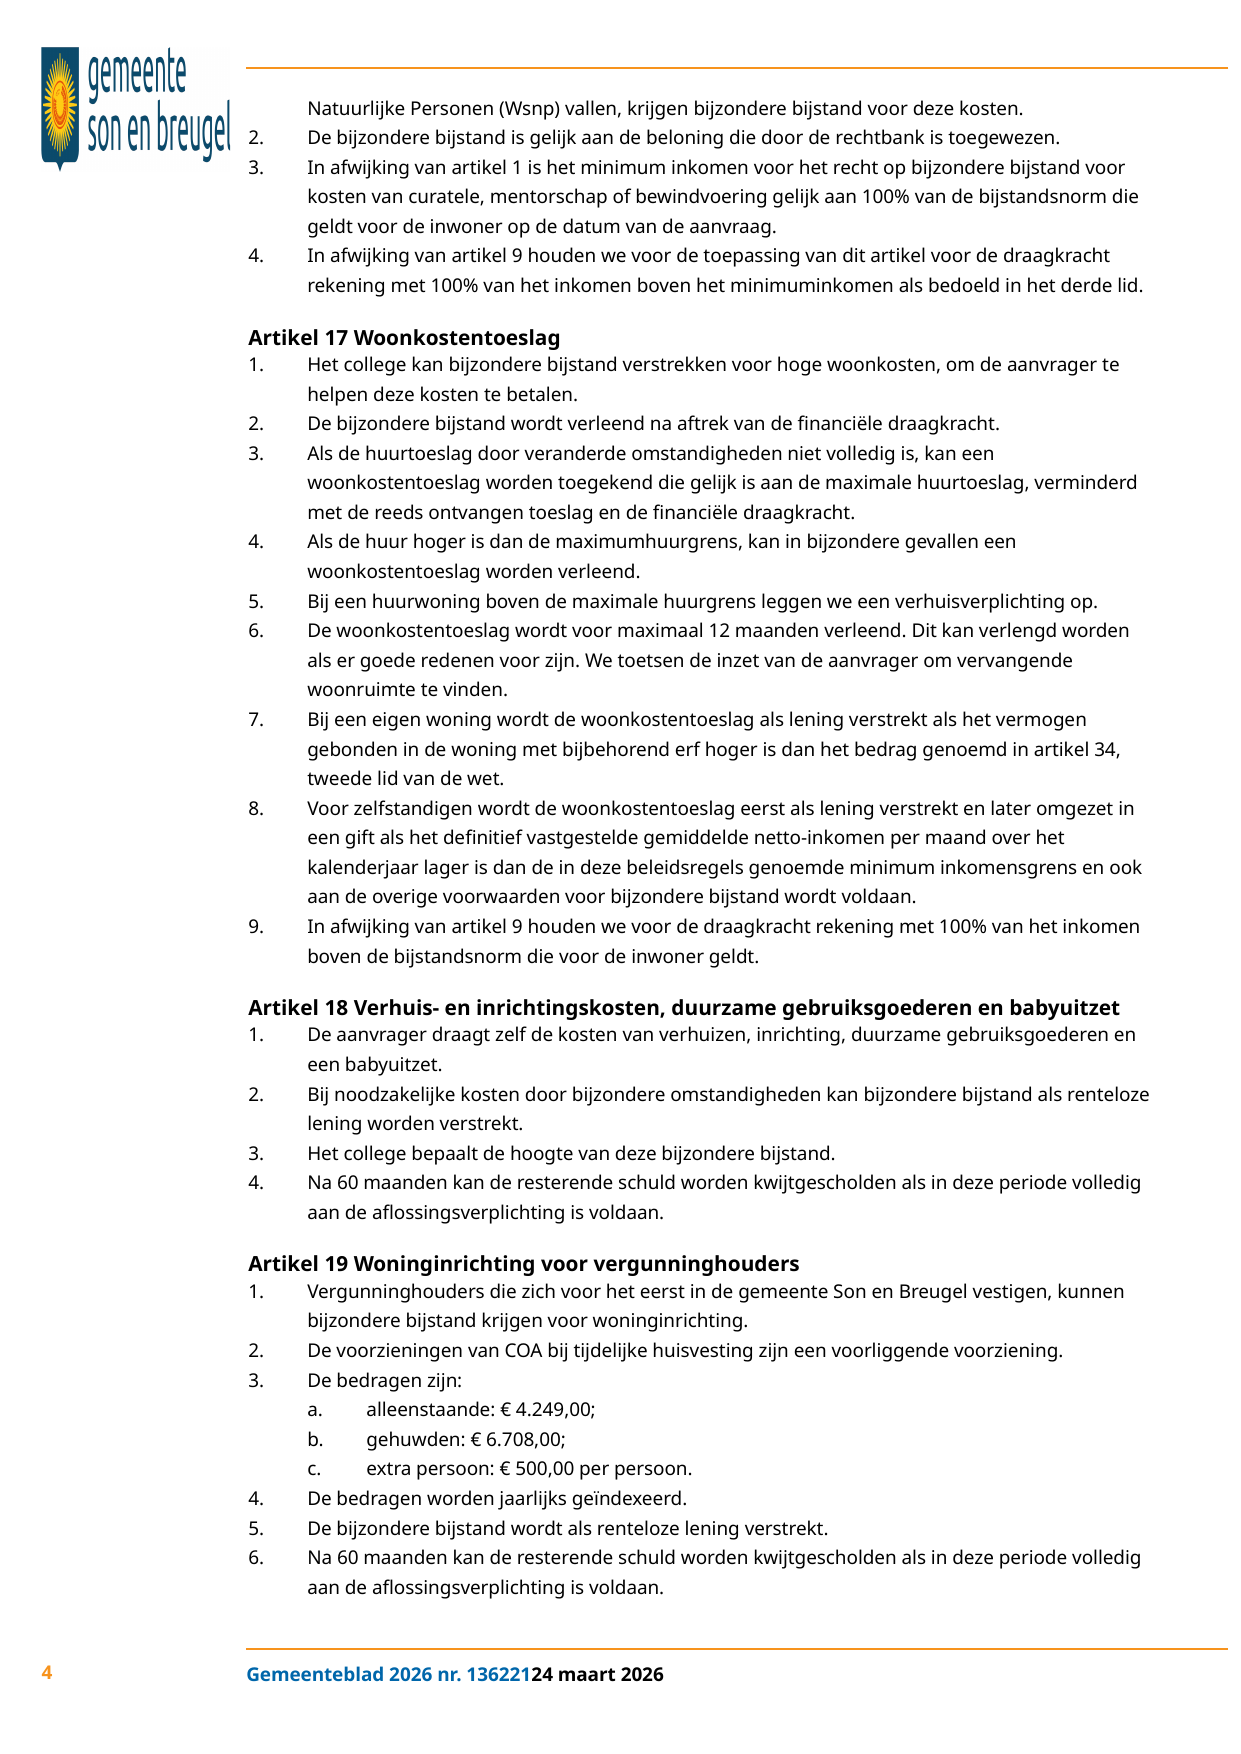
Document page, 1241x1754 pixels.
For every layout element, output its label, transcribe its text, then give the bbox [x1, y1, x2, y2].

list Na 60 maanden kan de resterende schuld worden kwijtgescholden als in deze periode volledig aan de aflossingsverplichting is voldaan. [248, 1544, 1152, 1599]
list gehuwden: € 6.708,00; [307, 1426, 1152, 1452]
list De woonkostentoeslag wordt voor maximaal 12 maanden verleend. Dit kan verlengd worden als er goede redenen voor zijn. We toetsen de inzet van de aanvrager om vervangende woonruimte te vinden. [248, 617, 1152, 702]
list De bedragen zijn: [248, 1367, 1152, 1392]
text Artikel 18 Verhuis- en inrichtingskosten, duurzame gebruiksgoederen en babyuitzet [248, 993, 1152, 1022]
list Bij noodzakelijke kosten door bijzondere omstandigheden kan bijzondere bijstand als renteloze lening worden verstrekt. [248, 1081, 1152, 1136]
list Als de huur hoger is dan de maximumhuurgrens, kan in bijzondere gevallen een woonkostentoeslag worden verleend. [248, 529, 1152, 584]
list De aanvrager draagt zelf de kosten van verhuizen, inrichting, duurzame gebruiksgoederen en een babyuitzet. [248, 1022, 1152, 1077]
list De bedragen worden jaarlijks geïndexeerd. [248, 1485, 1152, 1511]
list alleenstaande: € 4.249,00; [307, 1396, 1152, 1422]
list Natuurlijke Personen (Wsnp) vallen, krijgen bijzondere bijstand voor deze kosten. [248, 95, 1152, 121]
list In afwijking van artikel 1 is het minimum inkomen voor het recht op bijzondere bijstand voor kosten van curatele, mentorschap of bewindvoering gelijk aan 100% van de bijstandsnorm die geldt voor de inwoner op de datum van de aanvraag. [248, 154, 1152, 239]
list Bij een huurwoning boven de maximale huurgrens leggen we een verhuisverplichting op. [248, 588, 1152, 613]
list De bijzondere bijstand wordt verleend na aftrek van de financiële draagkracht. [248, 410, 1152, 436]
list De bijzondere bijstand wordt als renteloze lening verstrekt. [248, 1515, 1152, 1540]
picture [41, 47, 231, 172]
list extra persoon: € 500,00 per persoon. [307, 1456, 1152, 1481]
text Artikel 19 Woninginrichting voor vergunninghouders [248, 1249, 1152, 1278]
list Als de huurtoeslag door veranderde omstandigheden niet volledig is, kan een woonkostentoeslag worden toegekend die gelijk is aan de maximale huurtoeslag, verminderd met de reeds ontvangen toeslag en de financiële draagkracht. [248, 440, 1152, 525]
list Na 60 maanden kan de resterende schuld worden kwijtgescholden als in deze periode volledig aan de aflossingsverplichting is voldaan. [248, 1169, 1152, 1225]
list De bijzondere bijstand is gelijk aan de beloning die door de rechtbank is toegewezen. [248, 124, 1152, 150]
list In afwijking van artikel 9 houden we voor de toepassing van dit artikel voor de draagkracht rekening met 100% van het inkomen boven het minimuminkomen als bedoeld in het derde lid. [248, 243, 1152, 298]
text Artikel 17 Woonkostentoeslag [248, 323, 1152, 351]
list De voorzieningen van COA bij tijdelijke huisvesting zijn een voorliggende voorziening. [248, 1337, 1152, 1363]
list In afwijking van artikel 9 houden we voor de draagkracht rekening met 100% van het inkomen boven de bijstandsnorm die voor de inwoner geldt. [248, 913, 1152, 968]
list Het college kan bijzondere bijstand verstrekken voor hoge woonkosten, om de aanvrager te helpen deze kosten te betalen. [248, 351, 1152, 406]
list Vergunninghouders die zich voor het eerst in de gemeente Son en Breugel vestigen, kunnen bijzondere bijstand krijgen voor woninginrichting. [248, 1278, 1152, 1333]
list Voor zelfstandigen wordt de woonkostentoeslag eerst als lening verstrekt en later omgezet in een gift als het definitief vastgestelde gemiddelde netto-inkomen per maand over het kalenderjaar lager is dan de in deze beleidsregels genoemde minimum inkomensgrens en ook aan de overige voorwaarden voor bijzondere bijstand wordt voldaan. [248, 795, 1152, 909]
list Het college bepaalt de hoogte van deze bijzondere bijstand. [248, 1140, 1152, 1166]
list Bij een eigen woning wordt de woonkostentoeslag als lening verstrekt als het vermogen gebonden in de woning met bijbehorend erf hoger is dan het bedrag genoemd in artikel 34, tweede lid van de wet. [248, 706, 1152, 791]
